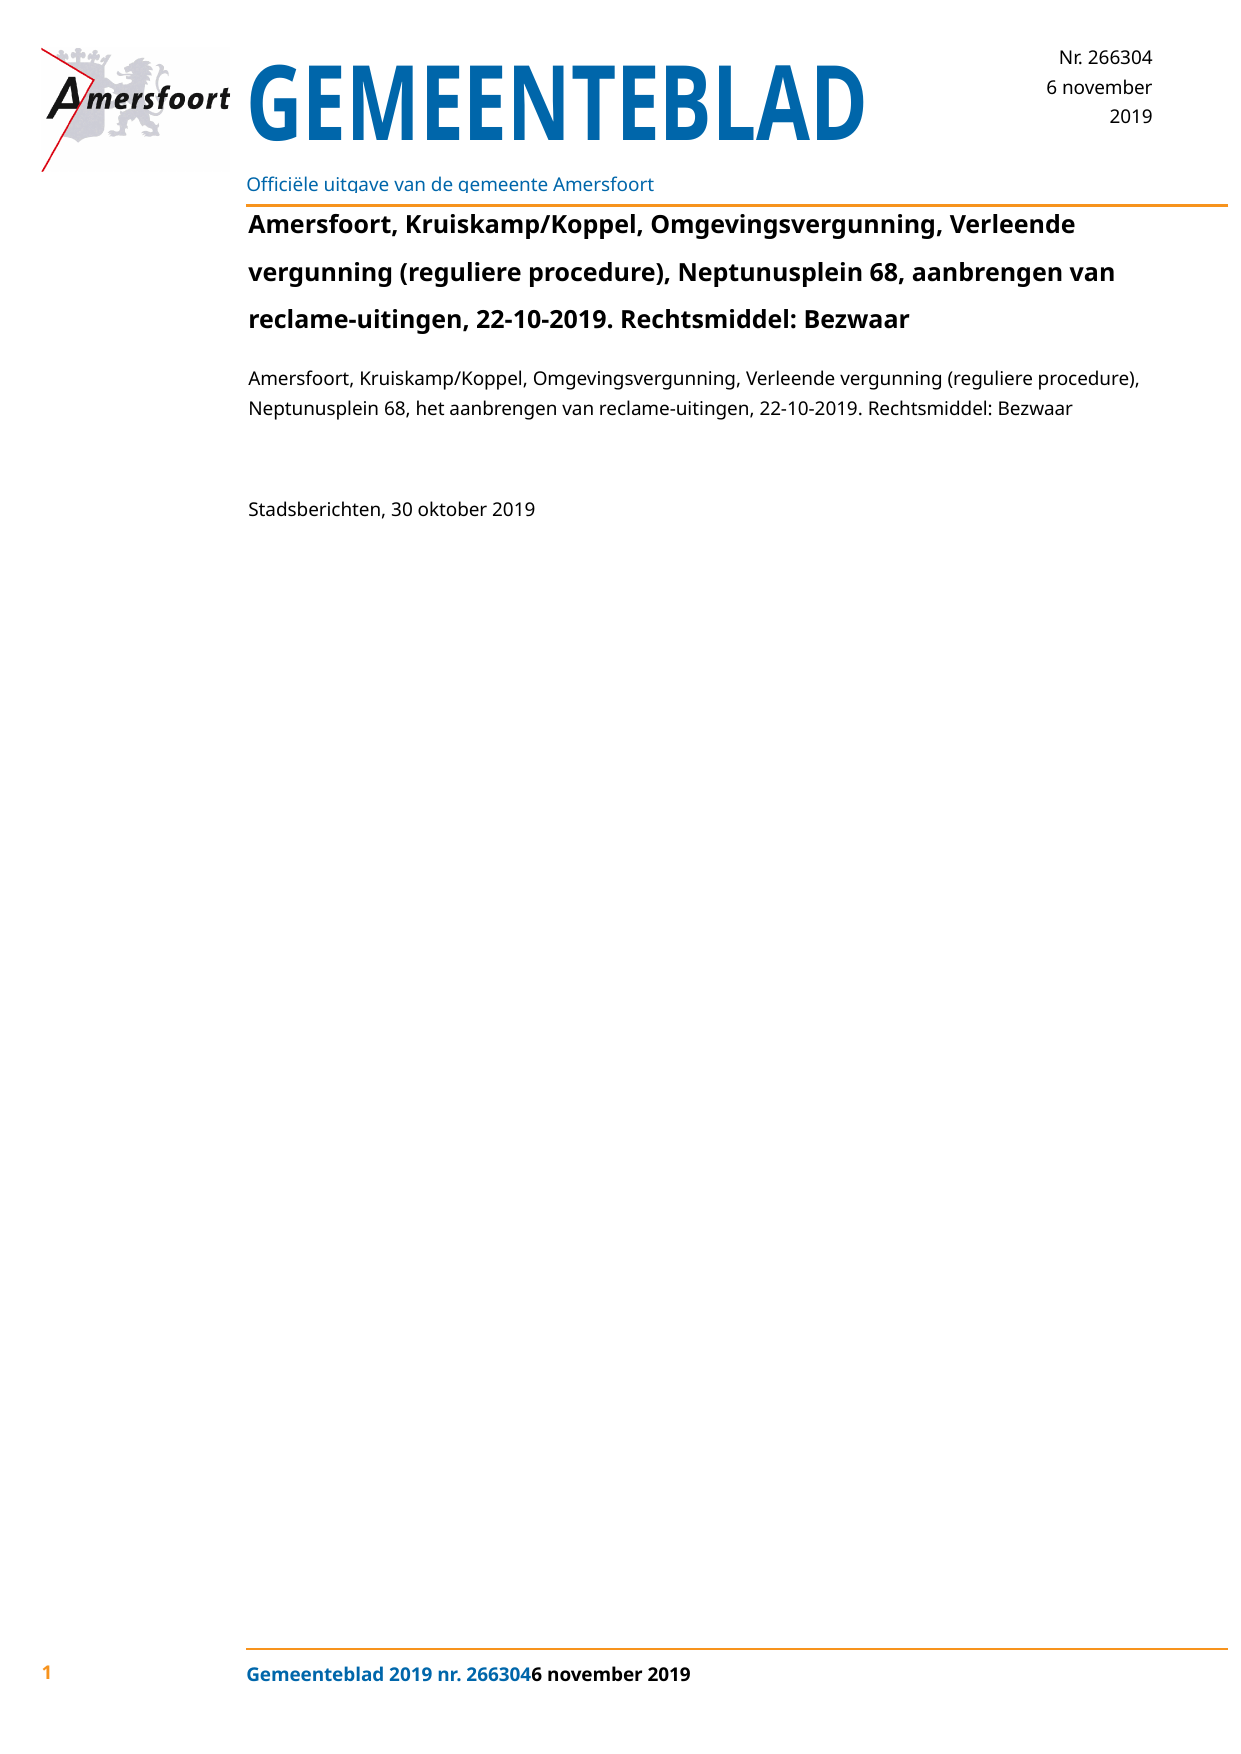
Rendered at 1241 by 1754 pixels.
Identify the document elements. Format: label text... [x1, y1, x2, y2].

text Amersfoort, Kruiskamp/Koppel, Omgevingsvergunning, Verleende vergunning (reguliere procedure), Neptunusplein 68, aanbrengen van reclame-uitingen, 22-10-2019. Rechtsmiddel: Bezwaar [248, 207, 1152, 336]
picture [41, 47, 231, 172]
text Amersfoort, Kruiskamp/Koppel, Omgevingsvergunning, Verleende vergunning (reguliere procedure), Neptunusplein 68, het aanbrengen van reclame-uitingen, 22-10-2019. Rechtsmiddel: Bezwaar [248, 366, 1152, 421]
text Stadsberichten, 30 oktober 2019 [248, 496, 1152, 522]
